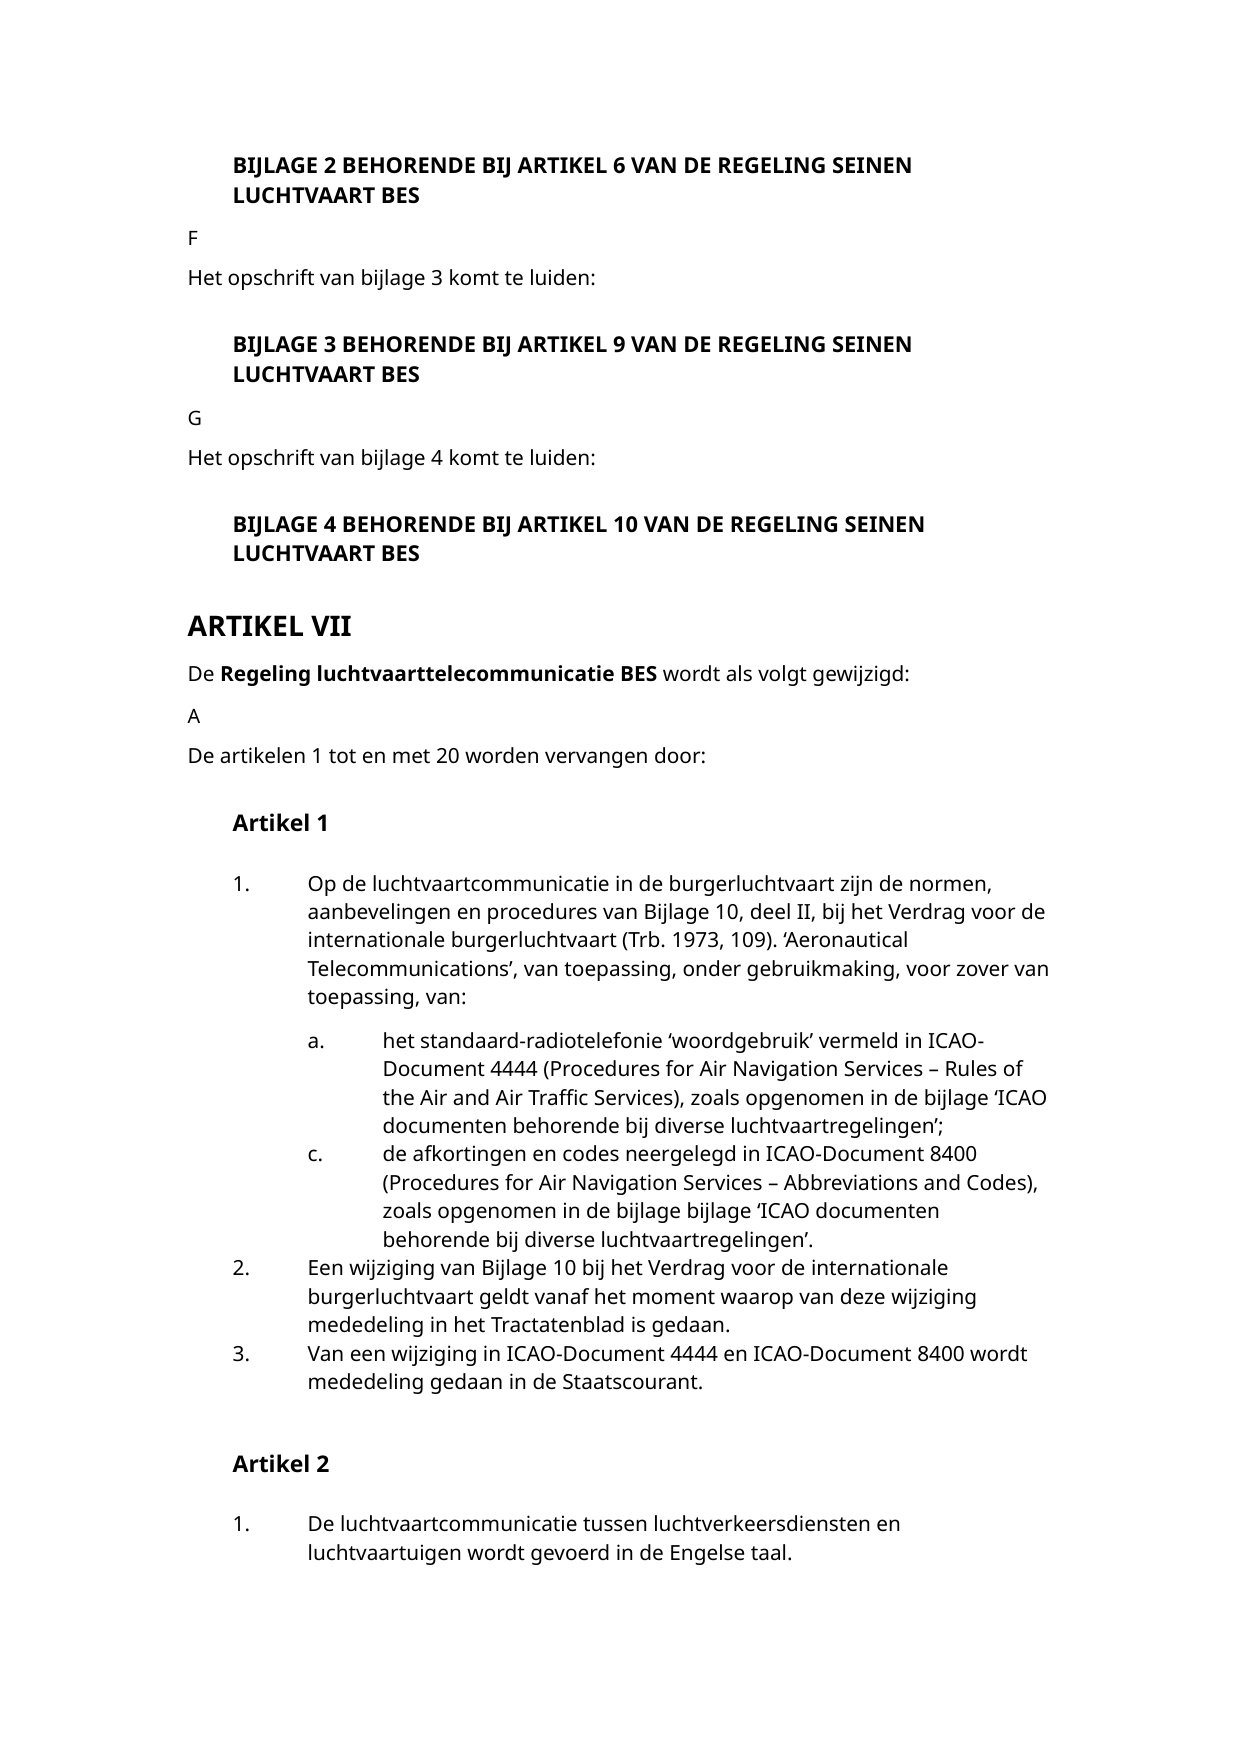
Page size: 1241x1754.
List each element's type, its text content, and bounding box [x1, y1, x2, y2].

list Op de luchtvaartcommunicatie in de burgerluchtvaart zijn de normen, aanbevelingen en procedures van Bijlage 10, deel II, bij het Verdrag voor de internationale burgerluchtvaart (Trb. 1973, 109). ‘Aeronautical Telecommunications’, van toepassing, onder gebruikmaking, voor zover van toepassing, van: [232, 869, 1053, 1011]
text F [187, 224, 1053, 252]
text Het opschrift van bijlage 4 komt te luiden: [187, 443, 1053, 471]
subtitle BIJLAGE 4 BEHORENDE BIJ ARTIKEL 10 VAN DE REGELING SEINEN LUCHTVAART BES [232, 508, 1053, 568]
text A [187, 703, 1053, 730]
text De Regeling luchtvaarttelecommunicatie BES wordt als volgt gewijzigd: [187, 659, 1053, 688]
text G [187, 404, 1053, 431]
subtitle BIJLAGE 3 BEHORENDE BIJ ARTIKEL 9 VAN DE REGELING SEINEN LUCHTVAART BES [232, 329, 1053, 389]
subtitle BIJLAGE 2 BEHORENDE BIJ ARTIKEL 6 VAN DE REGELING SEINEN LUCHTVAART BES [232, 150, 1053, 209]
list Van een wijziging in ICAO-Document 4444 en ICAO-Document 8400 wordt mededeling gedaan in de Staatscourant. [232, 1339, 1053, 1396]
text De artikelen 1 tot en met 20 worden vervangen door: [187, 741, 1053, 770]
list De luchtvaartcommunicatie tussen luchtverkeersdiensten en luchtvaartuigen wordt gevoerd in de Engelse taal. [232, 1509, 1053, 1566]
subtitle ARTIKEL VII [187, 606, 1053, 644]
list de afkortingen en codes neergelegd in ICAO-Document 8400 (Procedures for Air Navigation Services – Abbreviations and Codes), zoals opgenomen in de bijlage bijlage ‘ICAO documenten behorende bij diverse luchtvaartregelingen’. [307, 1139, 1053, 1253]
list het standaard-radiotelefonie ‘woordgebruik’ vermeld in ICAO-Document 4444 (Procedures for Air Navigation Services – Rules of the Air and Air Traffic Services), zoals opgenomen in de bijlage ‘ICAO documenten behorende bij diverse luchtvaartregelingen’; [307, 1026, 1053, 1139]
subtitle Artikel 1 [232, 807, 1053, 839]
list Een wijziging van Bijlage 10 bij het Verdrag voor de internationale burgerluchtvaart geldt vanaf het moment waarop van deze wijziging mededeling in het Tractatenblad is gedaan. [232, 1253, 1053, 1339]
subtitle Artikel 2 [232, 1448, 1053, 1479]
text Het opschrift van bijlage 3 komt te luiden: [187, 263, 1053, 292]
